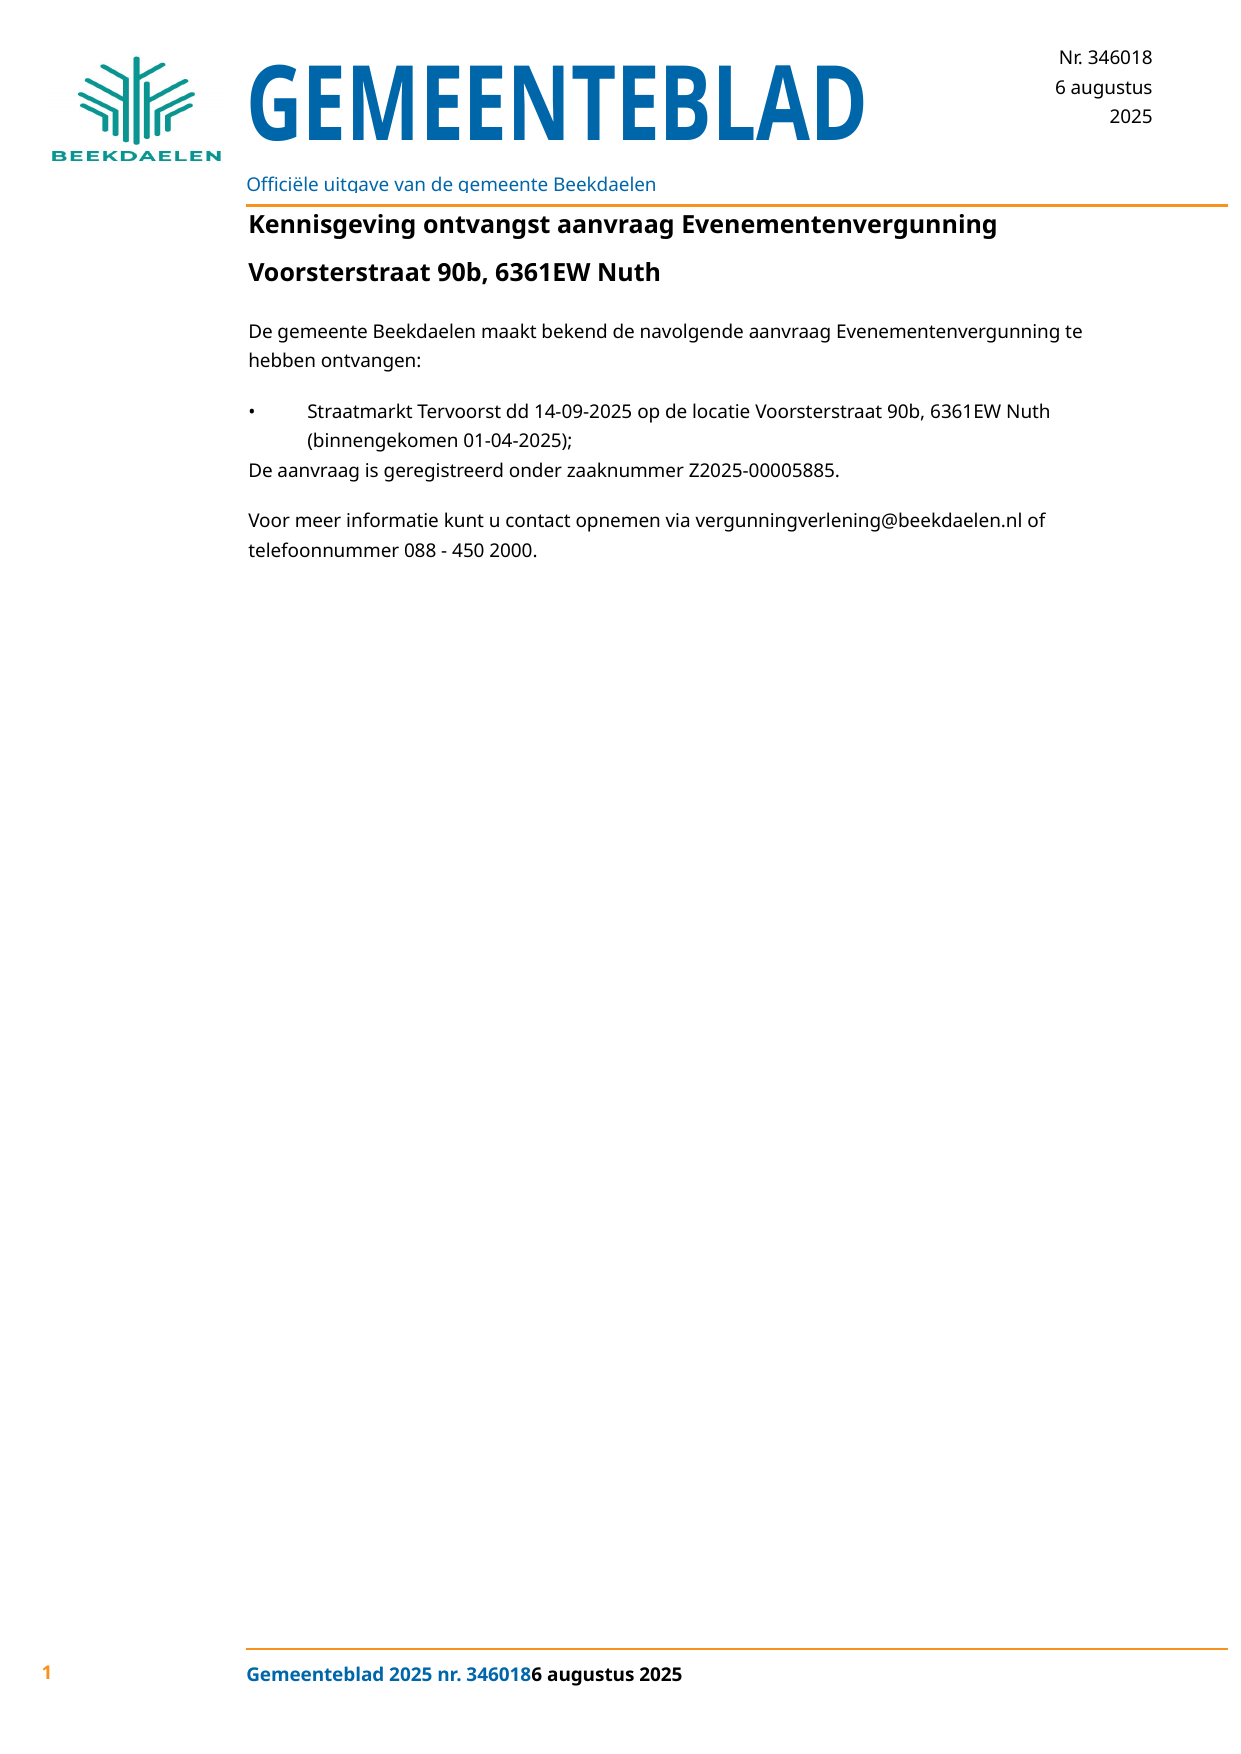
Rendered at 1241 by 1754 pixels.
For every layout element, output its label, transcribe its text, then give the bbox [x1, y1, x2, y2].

list Straatmarkt Tervoorst dd 14-09-2025 op de locatie Voorsterstraat 90b, 6361EW Nuth (binnengekomen 01-04-2025); [248, 398, 1152, 453]
text De aanvraag is geregistreerd onder zaaknummer Z2025-00005885. [248, 457, 1152, 483]
text Kennisgeving ontvangst aanvraag Evenementenvergunning Voorsterstraat 90b, 6361EW Nuth [248, 207, 1152, 288]
text De gemeente Beekdaelen maakt bekend de navolgende aanvraag Evenementenvergunning te hebben ontvangen: [248, 318, 1152, 373]
text Voor meer informatie kunt u contact opnemen via vergunningverlening@beekdaelen.nl of telefoonnummer 088 - 450 2000. [248, 507, 1152, 563]
picture [41, 47, 231, 172]
